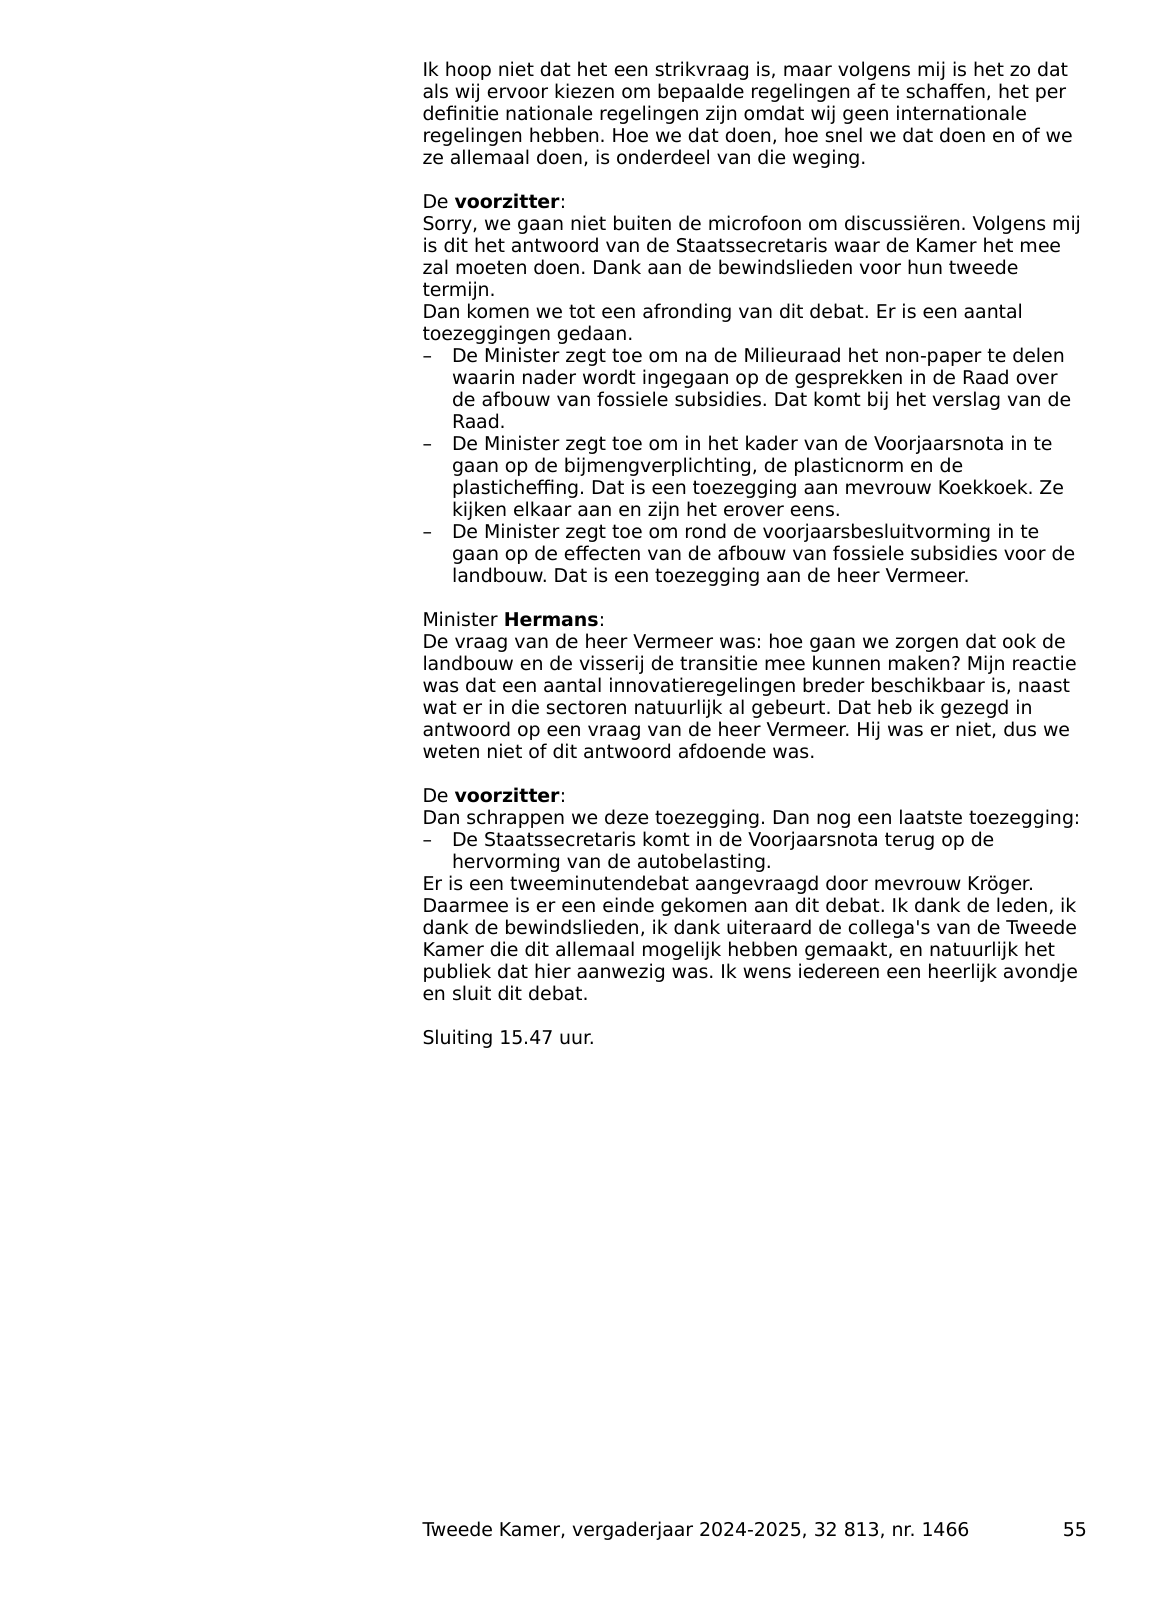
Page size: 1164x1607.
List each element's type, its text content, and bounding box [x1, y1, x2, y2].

text Dan komen we tot een afronding van dit debat. Er is een aantal toezeggingen gedaan. [422, 301, 1087, 345]
text – De Minister zegt toe om in het kader van de Voorjaarsnota in te gaan op de bijmengverplichting, de plasticnorm en de plasticheffing. Dat is een toezegging aan mevrouw Koekkoek. Ze kijken elkaar aan en zijn het erover eens. [422, 433, 1087, 521]
text Daarmee is er een einde gekomen aan dit debat. Ik dank de leden, ik dank de bewindslieden, ik dank uiteraard de collega's van de Tweede Kamer die dit allemaal mogelijk hebben gemaakt, en natuurlijk het publiek dat hier aanwezig was. Ik wens iedereen een heerlijk avondje en sluit dit debat. [422, 895, 1087, 1005]
text De vraag van de heer Vermeer was: hoe gaan we zorgen dat ook de landbouw en de visserij de transitie mee kunnen maken? Mijn reactie was dat een aantal innovatieregelingen breder beschikbaar is, naast wat er in die sectoren natuurlijk al gebeurt. Dat heb ik gezegd in antwoord op een vraag van de heer Vermeer. Hij was er niet, dus we weten niet of dit antwoord afdoende was. [422, 631, 1087, 763]
text Dan schrappen we deze toezegging. Dan nog een laatste toezegging: [422, 807, 1087, 829]
text – De Minister zegt toe om rond de voorjaarsbesluitvorming in te gaan op de effecten van de afbouw van fossiele subsidies voor de landbouw. Dat is een toezegging aan de heer Vermeer. [422, 521, 1087, 587]
text De voorzitter: [422, 785, 1087, 807]
text Sluiting 15.47 uur. [422, 1027, 1087, 1049]
text De voorzitter: [422, 191, 1087, 213]
text Er is een tweeminutendebat aangevraagd door mevrouw Kröger. [422, 873, 1087, 895]
text – De Minister zegt toe om na de Milieuraad het non-paper te delen waarin nader wordt ingegaan op de gesprekken in de Raad over de afbouw van fossiele subsidies. Dat komt bij het verslag van de Raad. [422, 345, 1087, 433]
text Minister Hermans: [422, 609, 1087, 631]
text Sorry, we gaan niet buiten de microfoon om discussiëren. Volgens mij is dit het antwoord van de Staatssecretaris waar de Kamer het mee zal moeten doen. Dank aan de bewindslieden voor hun tweede termijn. [422, 213, 1087, 301]
text – De Staatssecretaris komt in de Voorjaarsnota terug op de hervorming van de autobelasting. [422, 829, 1087, 873]
text Ik hoop niet dat het een strikvraag is, maar volgens mij is het zo dat als wij ervoor kiezen om bepaalde regelingen af te schaffen, het per definitie nationale regelingen zijn omdat wij geen internationale regelingen hebben. Hoe we dat doen, hoe snel we dat doen en of we ze allemaal doen, is onderdeel van die weging. [422, 59, 1087, 169]
